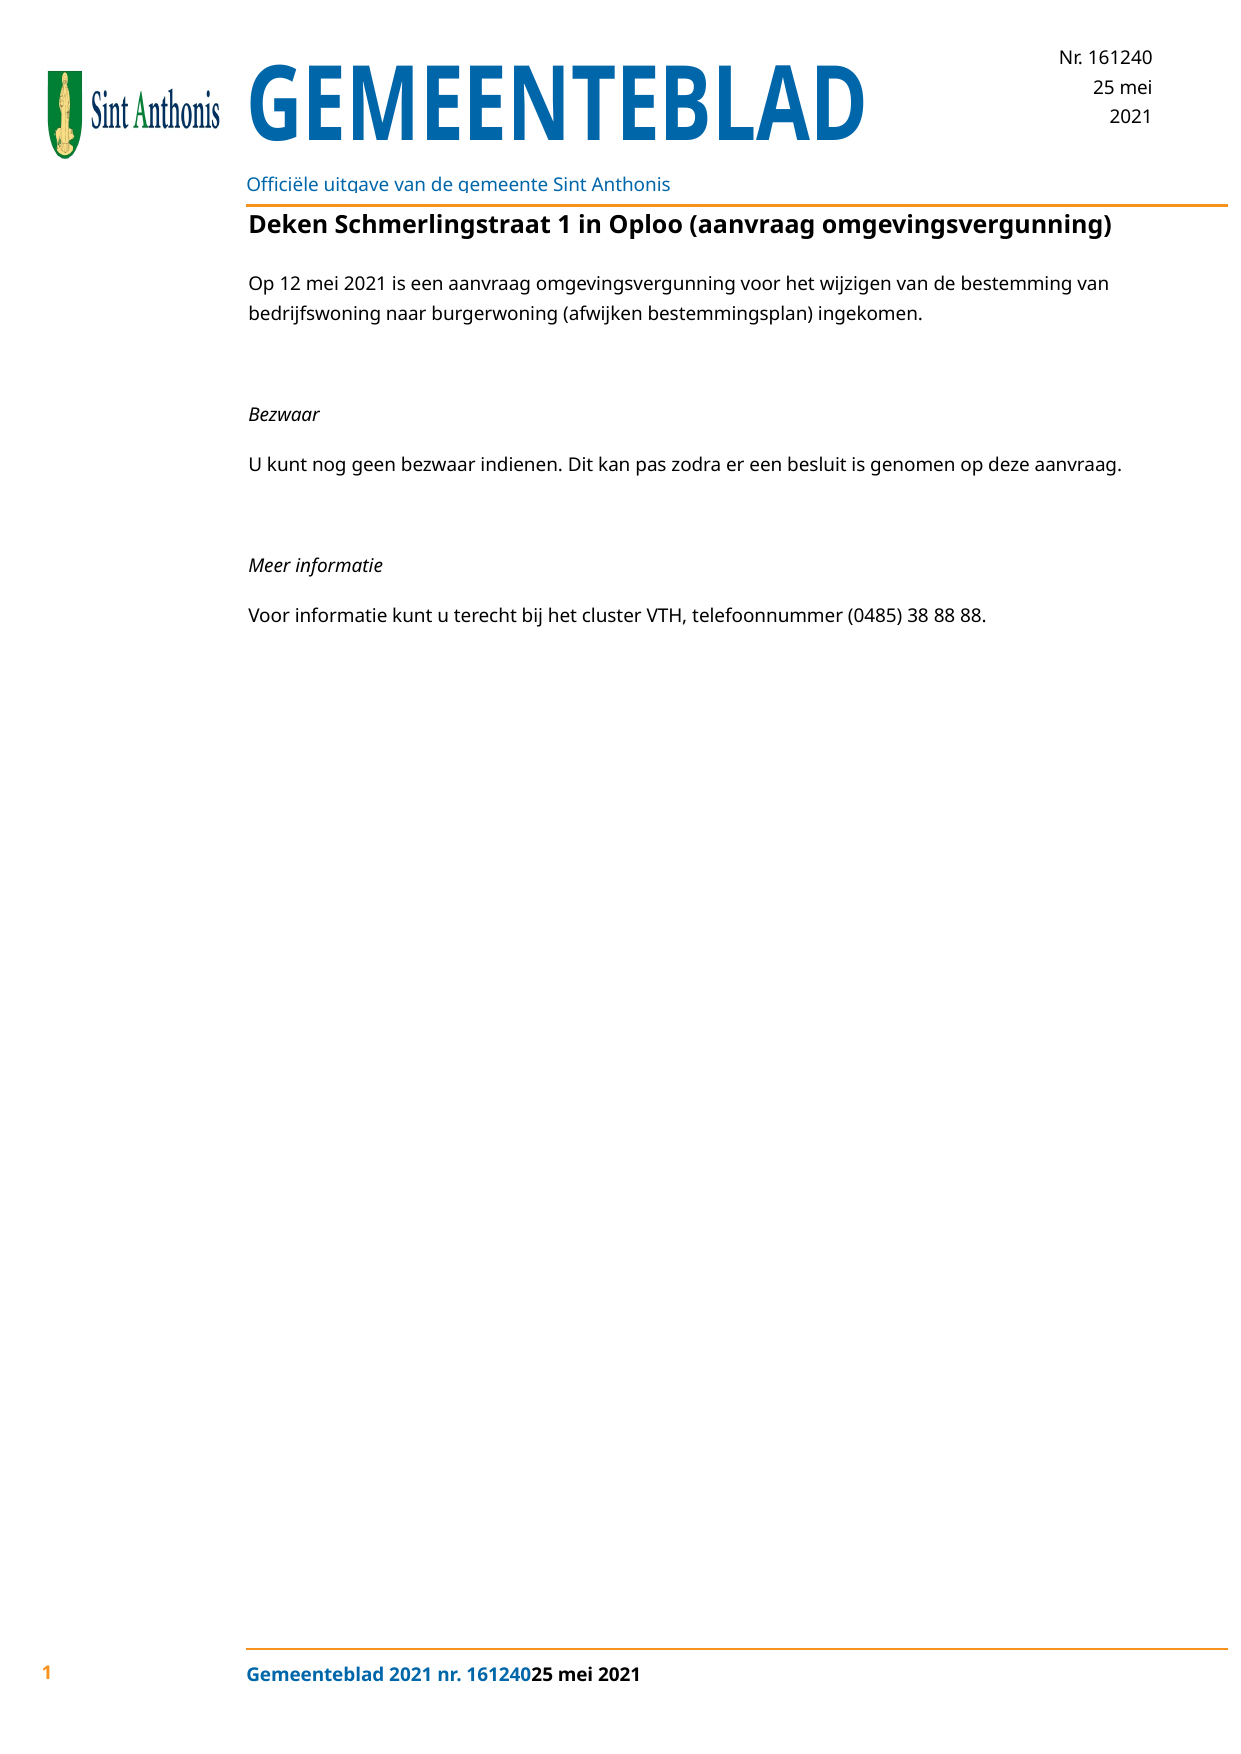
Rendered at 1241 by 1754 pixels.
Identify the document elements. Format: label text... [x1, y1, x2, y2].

text Op 12 mei 2021 is een aanvraag omgevingsvergunning voor het wijzigen van de bestemming van bedrijfswoning naar burgerwoning (afwijken bestemmingsplan) ingekomen. [248, 270, 1152, 326]
text Deken Schmerlingstraat 1 in Oploo (aanvraag omgevingsvergunning) [248, 207, 1152, 241]
text U kunt nog geen bezwaar indienen. Dit kan pas zodra er een besluit is genomen op deze aanvraag. [248, 451, 1152, 477]
text Bezwaar [248, 401, 1152, 426]
picture [41, 47, 231, 172]
text Voor informatie kunt u terecht bij het cluster VTH, telefoonnummer (0485) 38 88 88. [248, 602, 1152, 628]
text Meer informatie [248, 552, 1152, 578]
